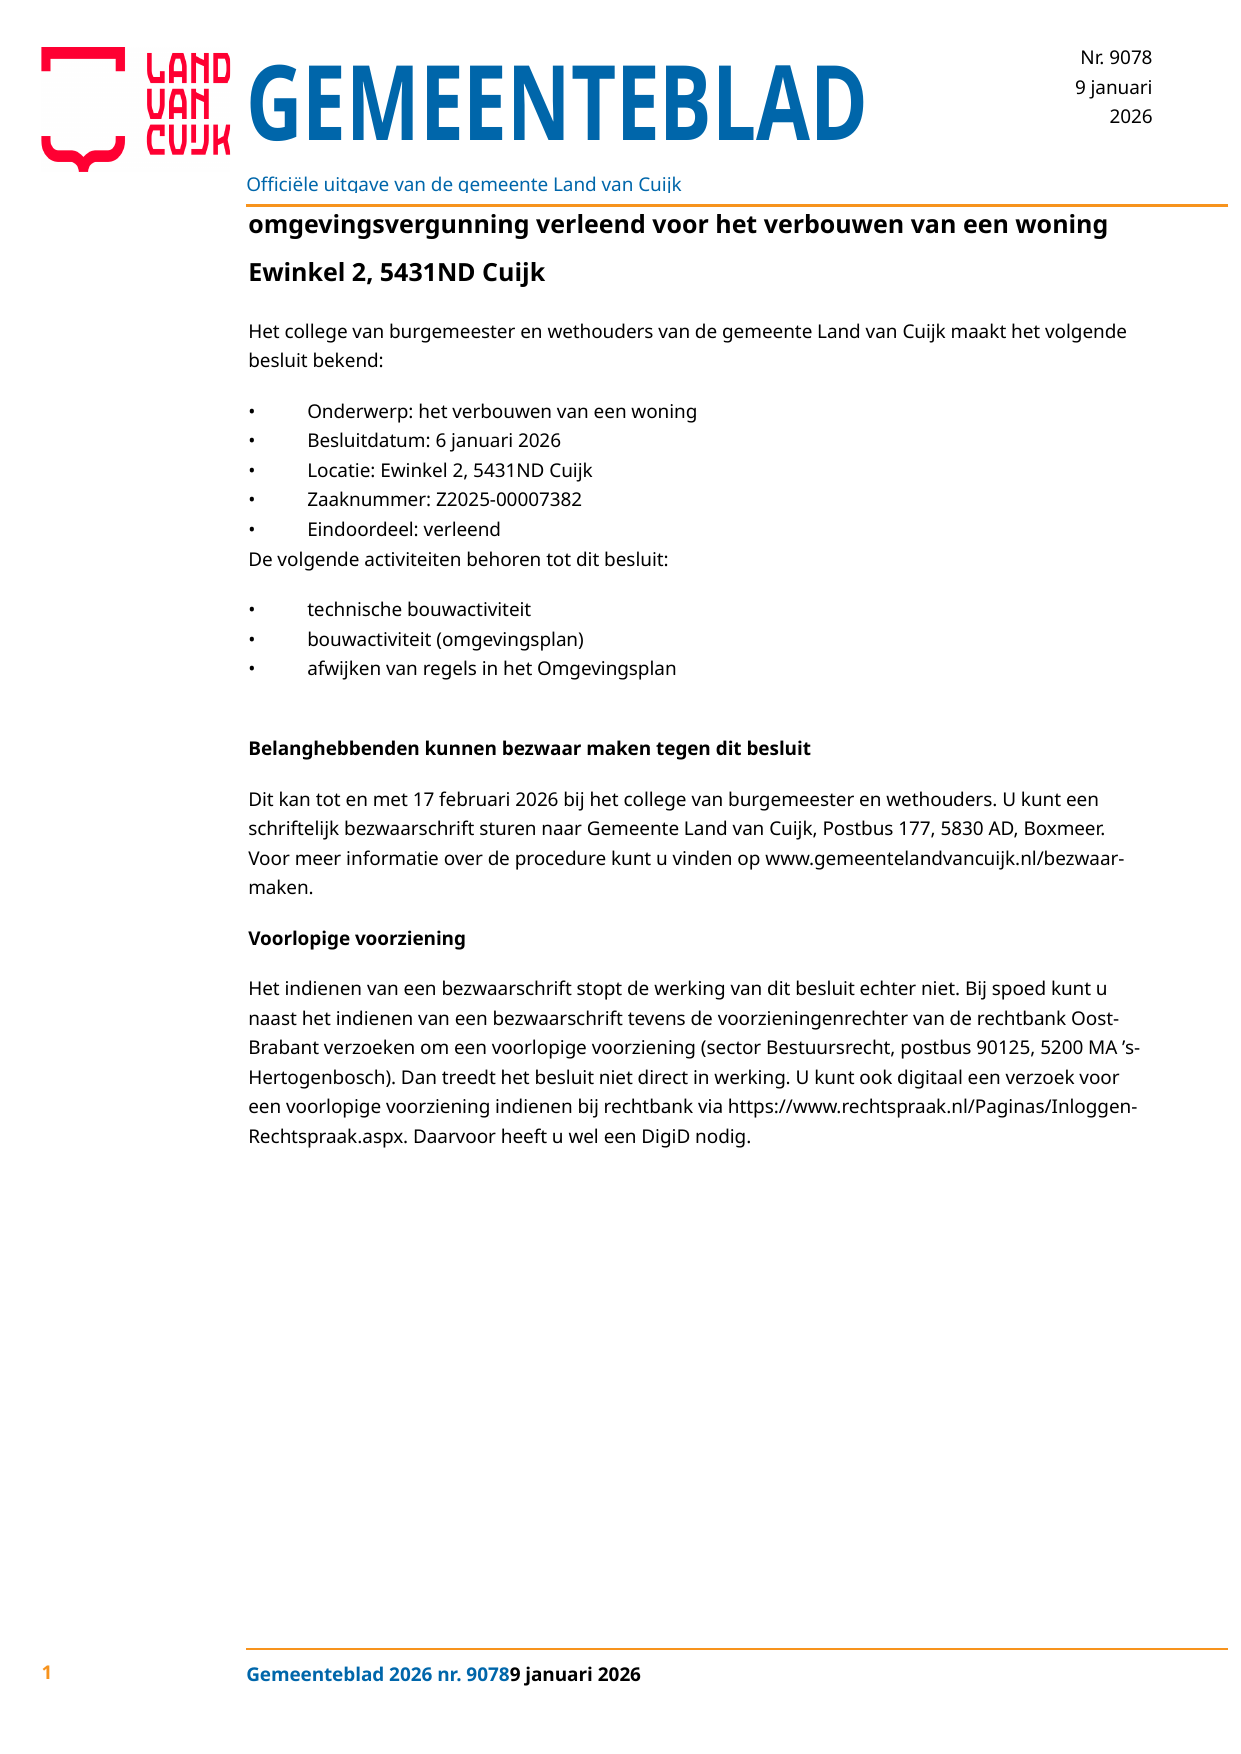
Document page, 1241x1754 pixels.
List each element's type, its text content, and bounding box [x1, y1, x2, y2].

list Eindoordeel: verleend [248, 516, 1152, 542]
list technische bouwactiviteit [248, 596, 1152, 622]
list Besluitdatum: 6 januari 2026 [248, 427, 1152, 453]
text omgevingsvergunning verleend voor het verbouwen van een woning Ewinkel 2, 5431ND Cuijk [248, 207, 1152, 288]
list Zaaknummer: Z2025-00007382 [248, 487, 1152, 512]
text Het indienen van een bezwaarschrift stopt de werking van dit besluit echter niet. Bij spoed kunt u naast het indienen van een bezwaarschrift tevens de voorzieningenrechter van de rechtbank Oost-Brabant verzoeken om een voorlopige voorziening (sector Bestuursrecht, postbus 90125, 5200 MA ’s-Hertogenbosch). Dan treedt het besluit niet direct in werking. U kunt ook digitaal een verzoek voor een voorlopige voorziening indienen bij rechtbank via https://www.rechtspraak.nl/Paginas/Inloggen-Rechtspraak.aspx. Daarvoor heeft u wel een DigiD nodig. [248, 975, 1152, 1149]
list bouwactiviteit (omgevingsplan) [248, 626, 1152, 652]
picture [41, 47, 231, 172]
text De volgende activiteiten behoren tot dit besluit: [248, 546, 1152, 572]
text Voorlopige voorziening [248, 925, 1152, 951]
list afwijken van regels in het Omgevingsplan [248, 655, 1152, 681]
list Locatie: Ewinkel 2, 5431ND Cuijk [248, 457, 1152, 483]
text Dit kan tot en met 17 februari 2026 bij het college van burgemeester en wethouders. U kunt een schriftelijk bezwaarschrift sturen naar Gemeente Land van Cuijk, Postbus 177, 5830 AD, Boxmeer. Voor meer informatie over de procedure kunt u vinden op www.gemeentelandvancuijk.nl/bezwaar-maken. [248, 786, 1152, 900]
list Onderwerp: het verbouwen van een woning [248, 398, 1152, 424]
text Het college van burgemeester en wethouders van de gemeente Land van Cuijk maakt het volgende besluit bekend: [248, 318, 1152, 373]
text Belanghebbenden kunnen bezwaar maken tegen dit besluit [248, 735, 1152, 761]
